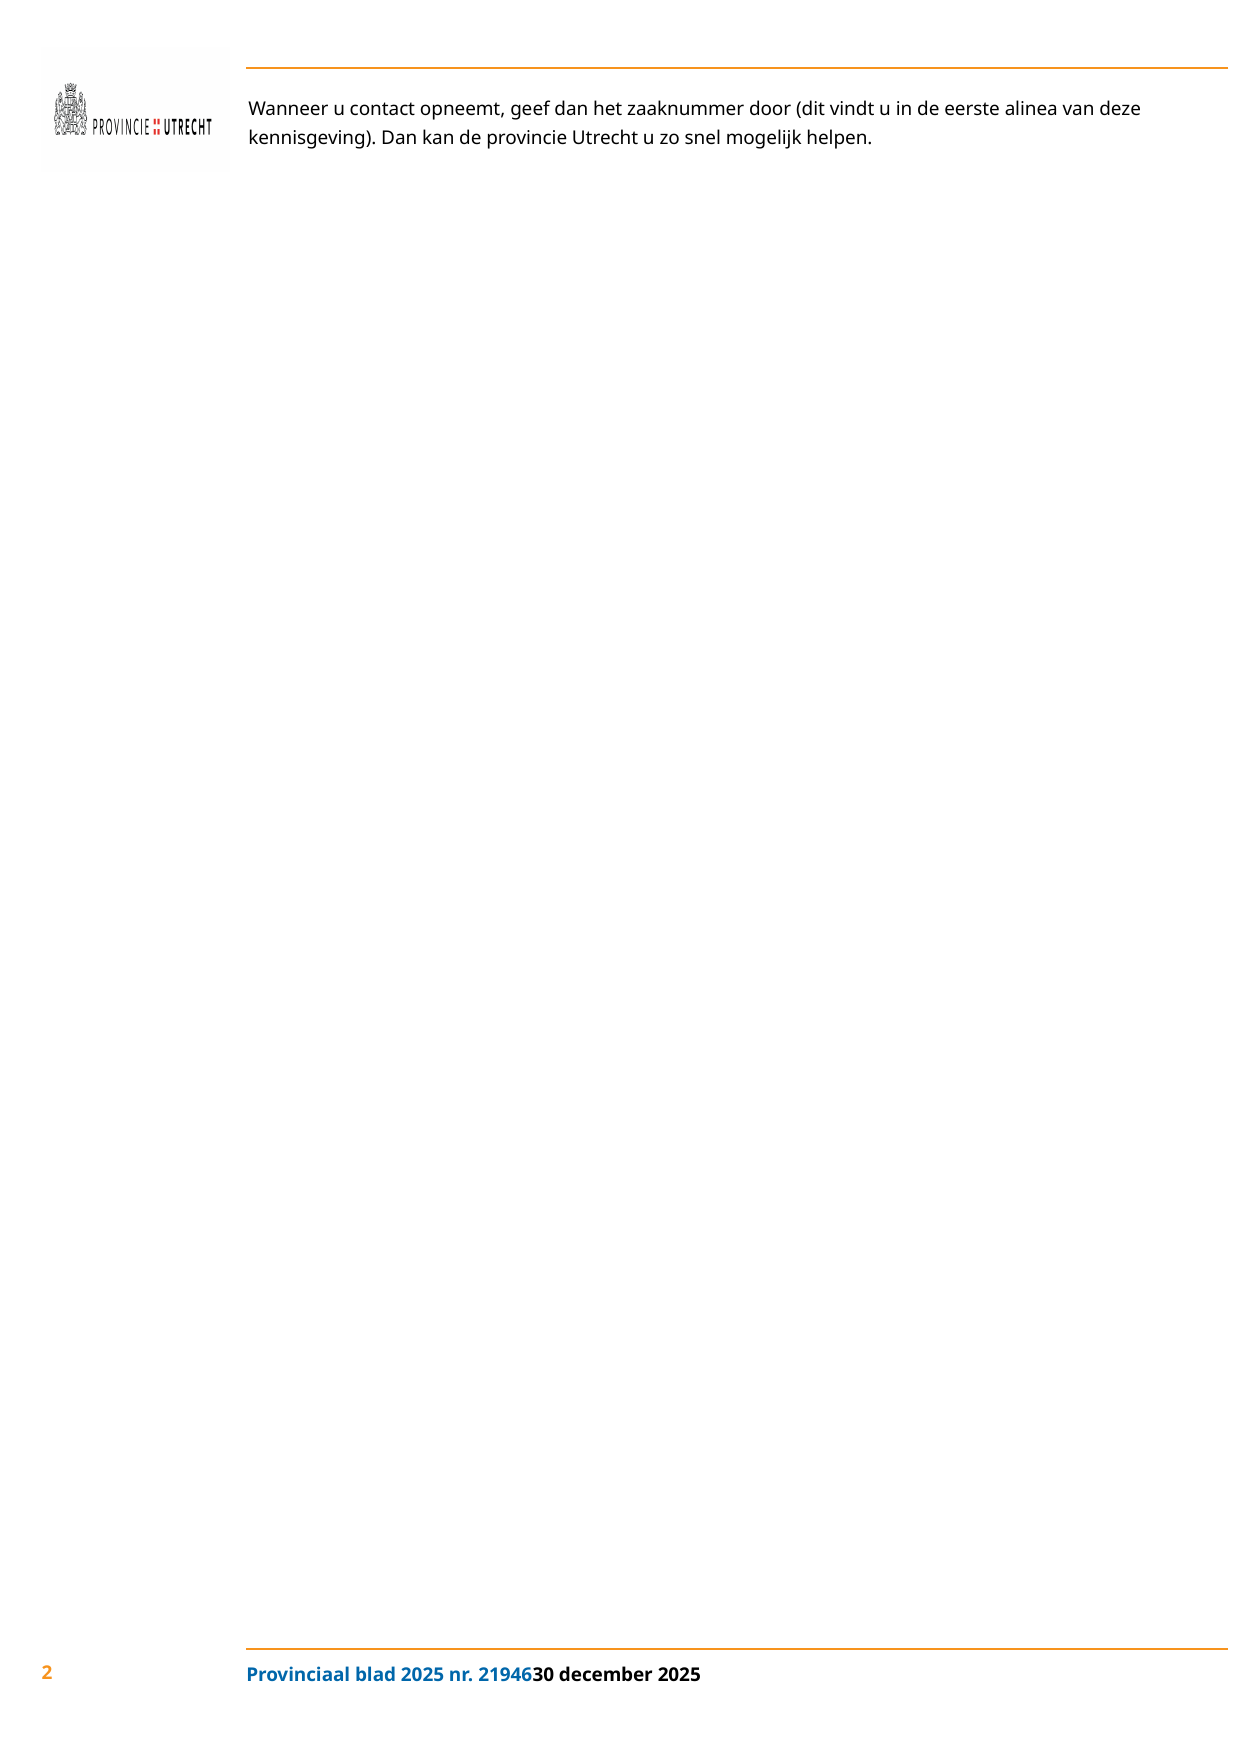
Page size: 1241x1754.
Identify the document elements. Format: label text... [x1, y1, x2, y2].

picture [41, 47, 231, 172]
text Wanneer u contact opneemt, geef dan het zaaknummer door (dit vindt u in de eerste alinea van deze kennisgeving). Dan kan de provincie Utrecht u zo snel mogelijk helpen. [248, 95, 1152, 150]
